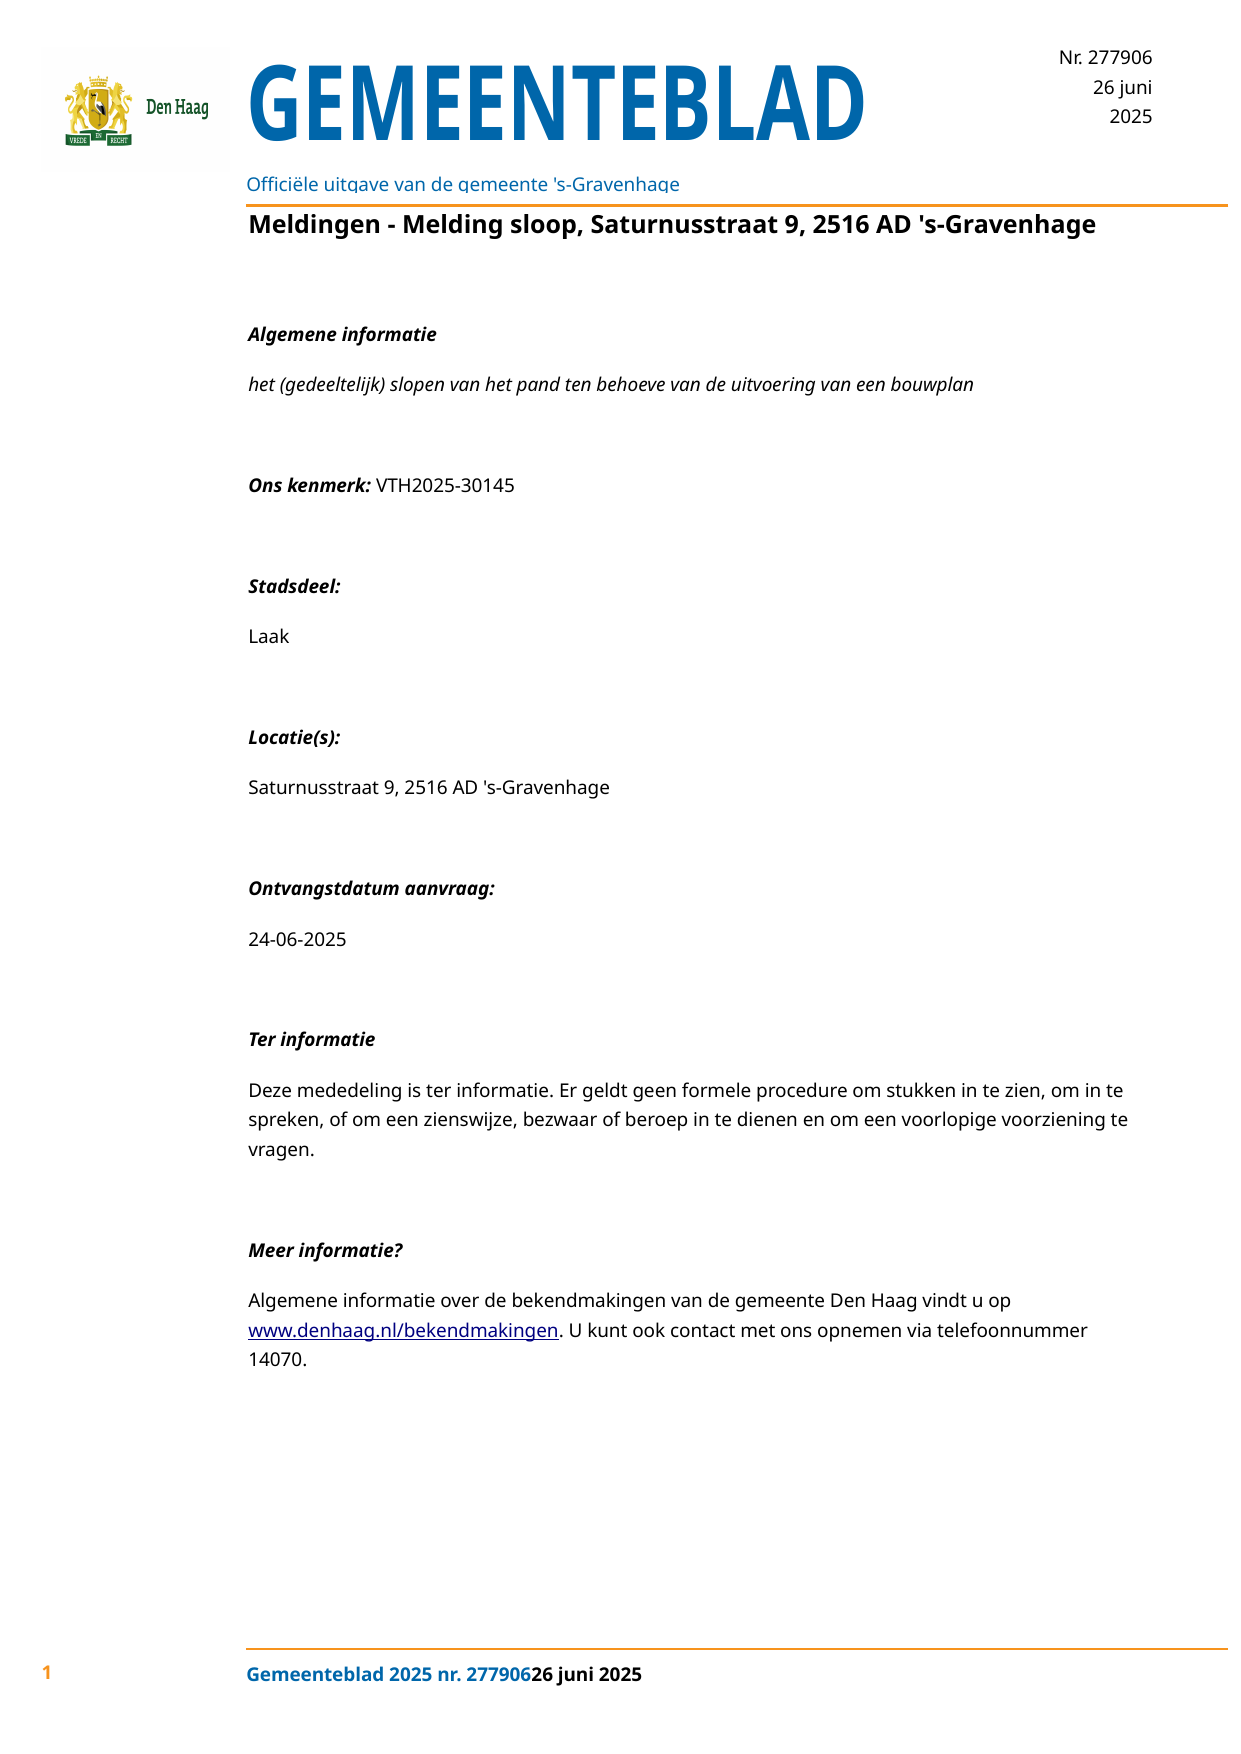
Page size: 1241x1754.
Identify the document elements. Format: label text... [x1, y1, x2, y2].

text Algemene informatie over de bekendmakingen van de gemeente Den Haag vindt u op www.denhaag.nl/bekendmakingen. U kunt ook contact met ons opnemen via telefoonnummer 14070. [248, 1287, 1152, 1372]
text 24-06-2025 [248, 926, 1152, 951]
text Meer informatie? [248, 1237, 1152, 1263]
text Saturnusstraat 9, 2516 AD 's-Gravenhage [248, 774, 1152, 800]
picture [41, 47, 231, 172]
text Stadsdeel: [248, 573, 1152, 598]
text Laak [248, 623, 1152, 649]
text het (gedeeltelijk) slopen van het pand ten behoeve van de uitvoering van een bouwplan [248, 371, 1152, 397]
text Algemene informatie [248, 321, 1152, 346]
text Ter informatie [248, 1027, 1152, 1052]
text Ons kenmerk: VTH2025-30145 [248, 472, 1152, 498]
text Meldingen - Melding sloop, Saturnusstraat 9, 2516 AD 's-Gravenhage [248, 207, 1152, 241]
text Locatie(s): [248, 724, 1152, 750]
text Deze mededeling is ter informatie. Er geldt geen formele procedure om stukken in te zien, om in te spreken, of om een zienswijze, bezwaar of beroep in te dienen en om een voorlopige voorziening te vragen. [248, 1077, 1152, 1162]
text Ontvangstdatum aanvraag: [248, 875, 1152, 901]
